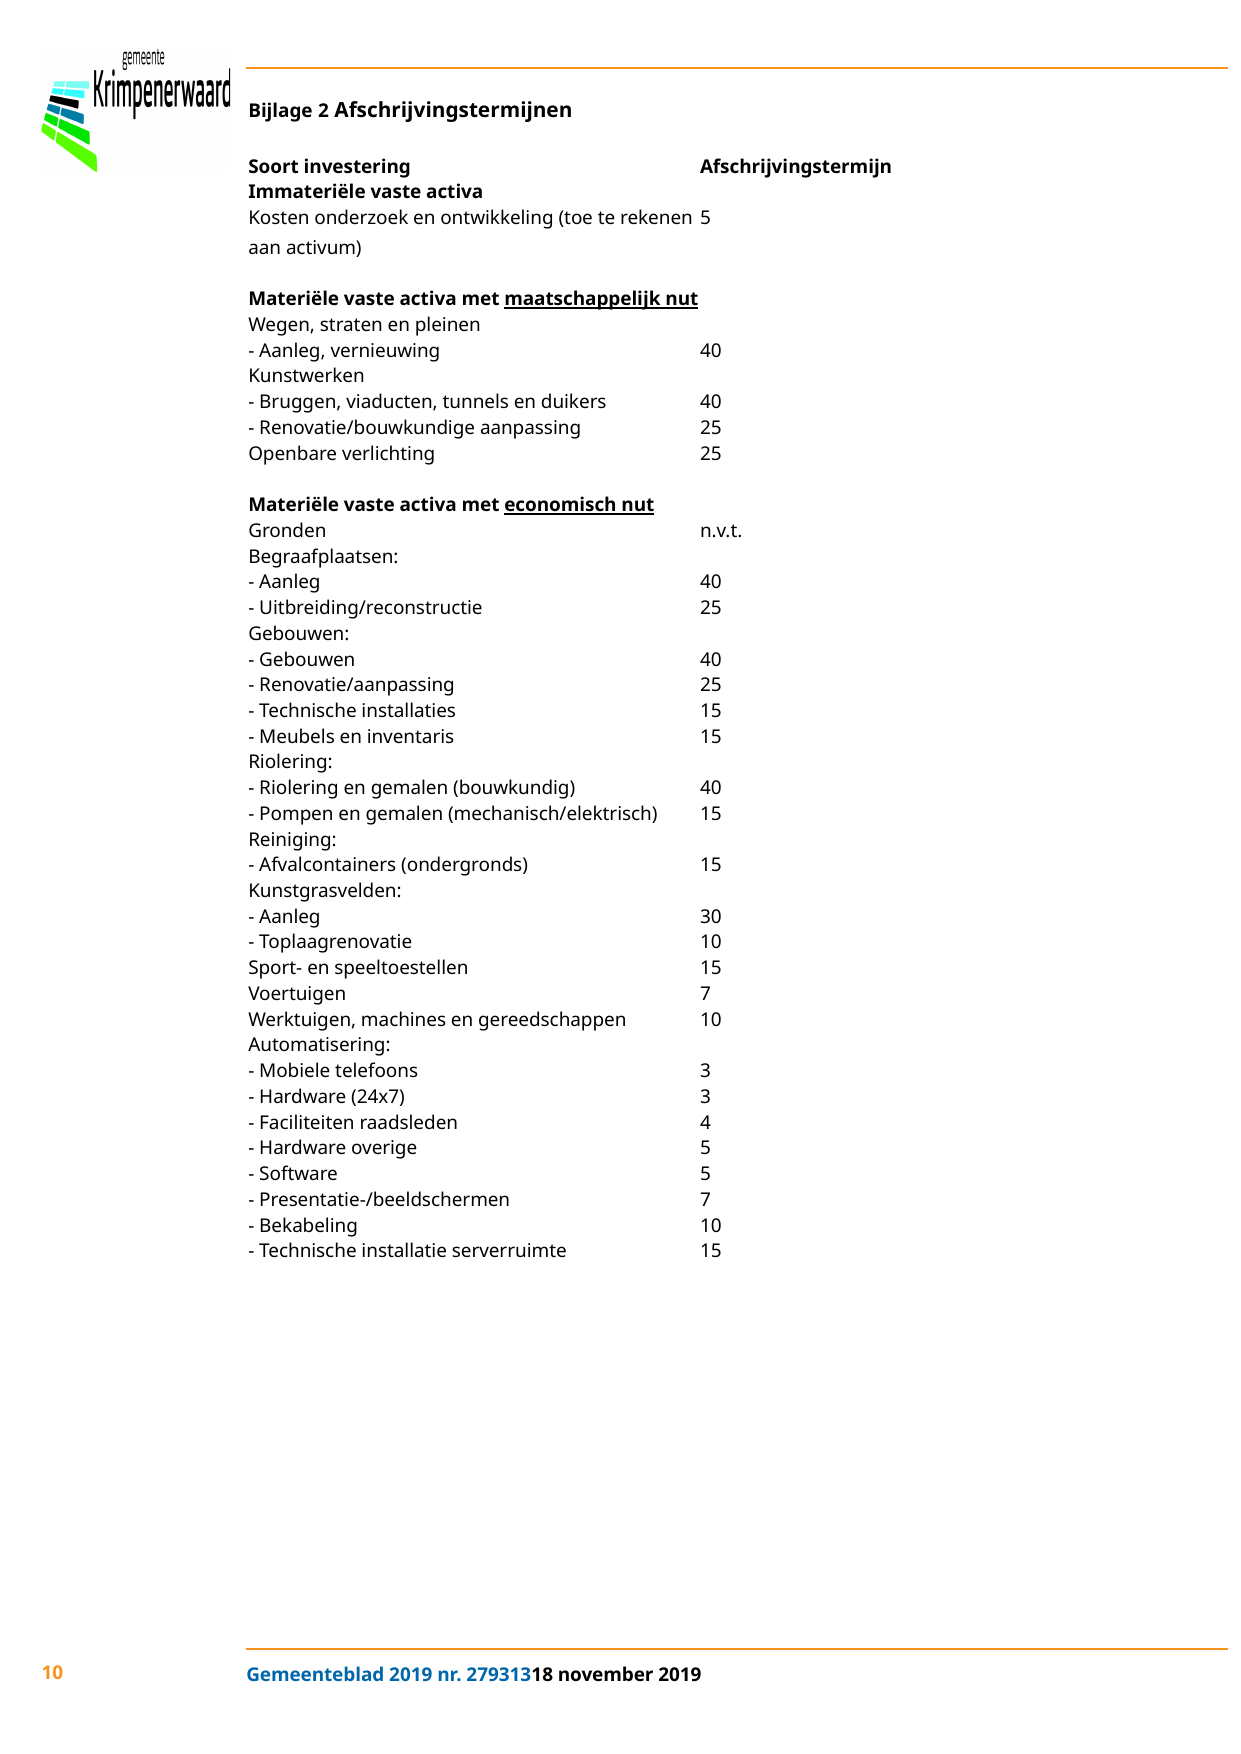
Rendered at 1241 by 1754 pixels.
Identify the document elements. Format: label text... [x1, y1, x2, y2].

table_cell Kunstwerken [248, 363, 700, 388]
table_cell - Presentatie-/beeldschermen [248, 1186, 700, 1212]
table_cell Wegen, straten en pleinen [248, 311, 700, 337]
text Bijlage 2 Afschrijvingstermijnen [248, 95, 1152, 123]
table_cell [248, 466, 700, 491]
table_cell Kunstgrasvelden: [248, 877, 700, 903]
table_cell 15 [700, 852, 1152, 877]
table_cell - Bekabeling [248, 1212, 700, 1237]
table_cell [700, 749, 1152, 774]
table_cell Voertuigen [248, 980, 700, 1006]
table_cell 40 [700, 337, 1152, 363]
table_cell - Technische installaties [248, 697, 700, 723]
table_cell 10 [700, 1212, 1152, 1237]
table_cell Werktuigen, machines en gereedschappen [248, 1006, 700, 1032]
table_cell 30 [700, 903, 1152, 929]
table_cell [700, 826, 1152, 852]
table_header Soort investering [248, 153, 700, 179]
table_cell 7 [700, 980, 1152, 1006]
table_cell - Riolering en gemalen (bouwkundig) [248, 774, 700, 800]
table_cell [700, 1032, 1152, 1057]
table_cell [700, 620, 1152, 646]
picture [41, 47, 231, 172]
table_cell Begraafplaatsen: [248, 543, 700, 568]
table_cell Gebouwen: [248, 620, 700, 646]
table_cell 15 [700, 723, 1152, 749]
table_cell 40 [700, 774, 1152, 800]
table_cell 40 [700, 646, 1152, 671]
table_cell 5 [700, 1135, 1152, 1160]
table_cell 40 [700, 569, 1152, 594]
table_cell 4 [700, 1109, 1152, 1134]
table_cell - Renovatie/aanpassing [248, 671, 700, 697]
table_cell [700, 286, 1152, 311]
table_cell - Renovatie/bouwkundige aanpassing [248, 414, 700, 440]
table_cell [700, 877, 1152, 903]
table_cell - Meubels en inventaris [248, 723, 700, 749]
table_cell 15 [700, 800, 1152, 826]
table_cell 15 [700, 1238, 1152, 1263]
table_cell 25 [700, 671, 1152, 697]
table_cell - Software [248, 1160, 700, 1186]
table_cell 10 [700, 1006, 1152, 1032]
table_cell - Bruggen, viaducten, tunnels en duikers [248, 389, 700, 414]
table_cell 5 [700, 1160, 1152, 1186]
table_cell - Mobiele telefoons [248, 1058, 700, 1083]
table_cell 5 [700, 205, 1152, 260]
table_cell Openbare verlichting [248, 440, 700, 466]
table_cell - Uitbreiding/reconstructie [248, 594, 700, 620]
table_cell 40 [700, 389, 1152, 414]
table_cell 25 [700, 414, 1152, 440]
table_cell Materiële vaste activa met maatschappelijk nut [248, 286, 700, 311]
table_cell Reiniging: [248, 826, 700, 852]
table_cell [700, 311, 1152, 337]
table_cell Immateriële vaste activa [248, 179, 700, 204]
table_cell - Aanleg [248, 569, 700, 594]
table_cell 10 [700, 929, 1152, 954]
table_cell 3 [700, 1058, 1152, 1083]
table_cell Riolering: [248, 749, 700, 774]
table_cell 25 [700, 594, 1152, 620]
table_cell - Pompen en gemalen (mechanisch/elektrisch) [248, 800, 700, 826]
table_cell 3 [700, 1083, 1152, 1109]
table_cell Automatisering: [248, 1032, 700, 1057]
table_cell Gronden [248, 517, 700, 543]
table_cell 25 [700, 440, 1152, 466]
table_cell [700, 543, 1152, 568]
table_cell [700, 179, 1152, 204]
table_cell - Afvalcontainers (ondergronds) [248, 852, 700, 877]
table_cell - Gebouwen [248, 646, 700, 671]
table_cell 7 [700, 1186, 1152, 1212]
table_cell Sport- en speeltoestellen [248, 955, 700, 980]
table_cell - Aanleg [248, 903, 700, 929]
table_cell - Faciliteiten raadsleden [248, 1109, 700, 1134]
table_cell [248, 260, 700, 286]
table_cell Kosten onderzoek en ontwikkeling (toe te rekenen aan activum) [248, 205, 700, 260]
table_cell - Toplaagrenovatie [248, 929, 700, 954]
table_cell 15 [700, 697, 1152, 723]
table_cell - Aanleg, vernieuwing [248, 337, 700, 363]
table_cell - Hardware overige [248, 1135, 700, 1160]
table_cell Materiële vaste activa met economisch nut [248, 491, 700, 517]
table_cell n.v.t. [700, 517, 1152, 543]
table_header Afschrijvingstermijn [700, 153, 1152, 179]
table_cell - Hardware (24x7) [248, 1083, 700, 1109]
table_cell - Technische installatie serverruimte [248, 1238, 700, 1263]
table_cell [700, 363, 1152, 388]
table_cell [700, 260, 1152, 286]
table_cell [700, 466, 1152, 491]
table_cell 15 [700, 955, 1152, 980]
table_cell [700, 491, 1152, 517]
